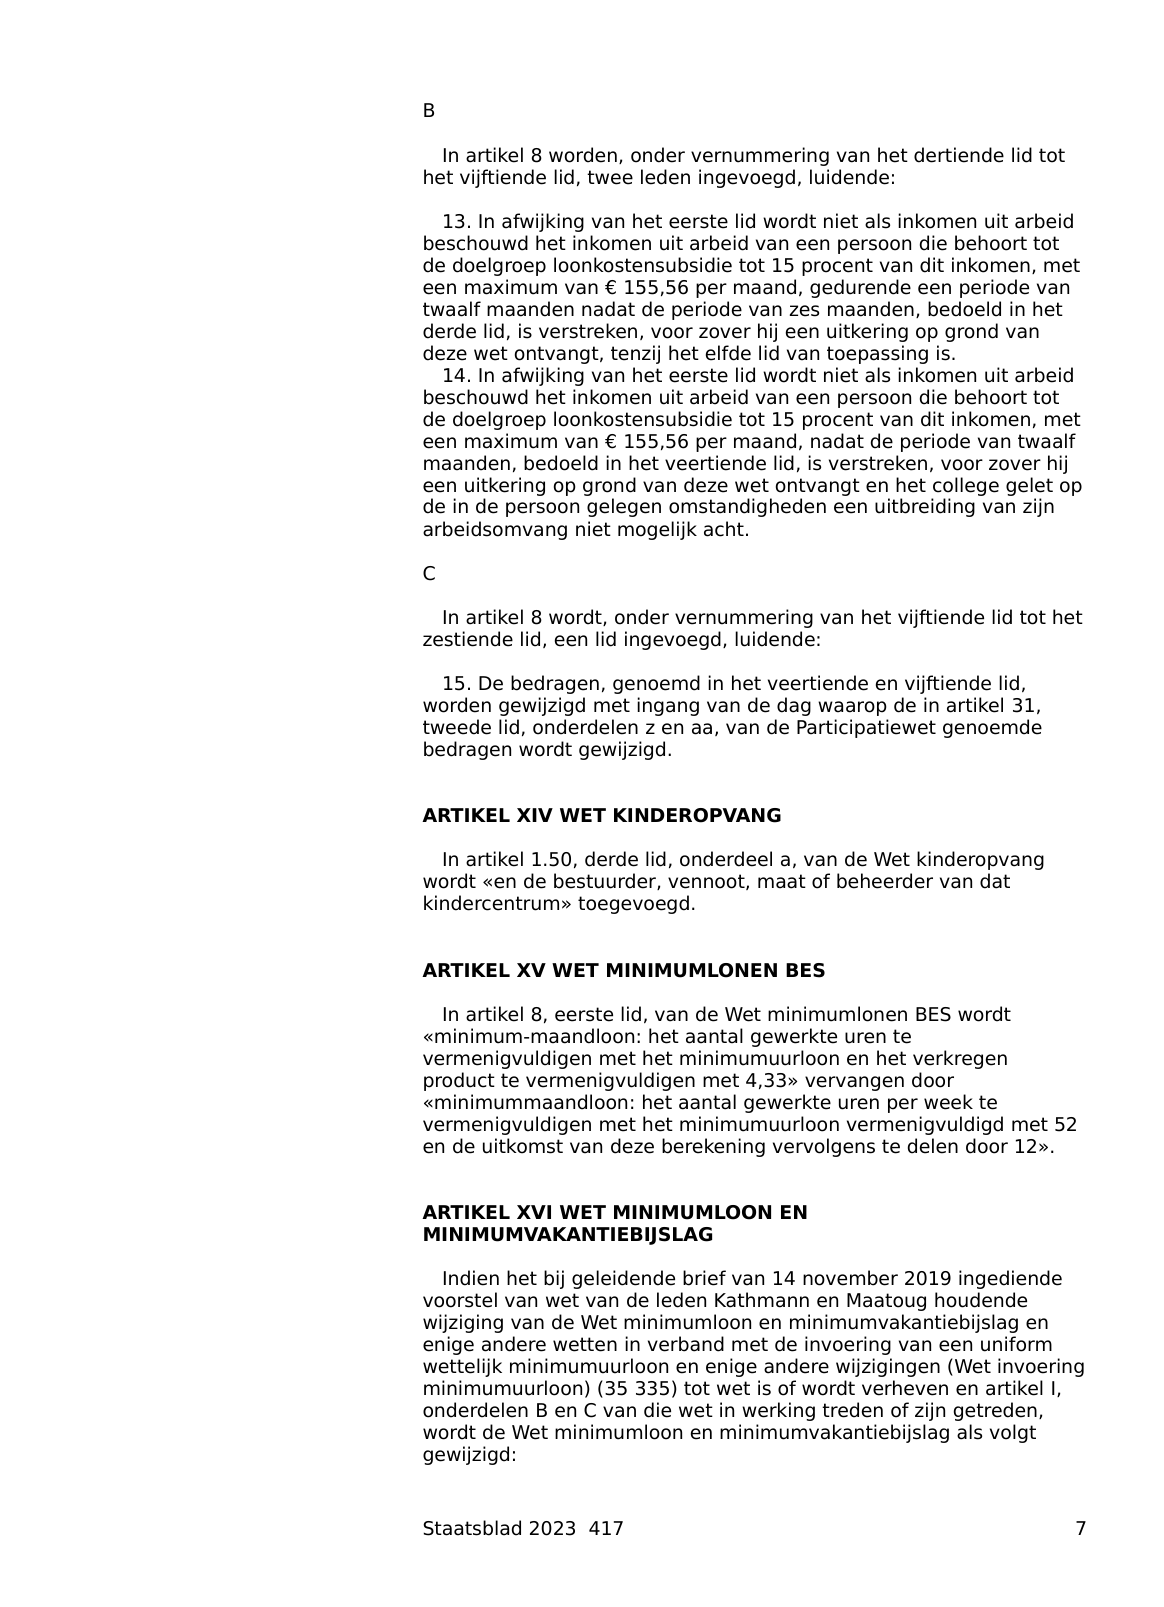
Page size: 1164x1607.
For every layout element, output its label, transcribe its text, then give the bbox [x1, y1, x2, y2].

subtitle ARTIKEL XIV WET KINDEROPVANG [422, 805, 1087, 827]
text C [422, 563, 1087, 584]
subtitle ARTIKEL XV WET MINIMUMLONEN BES [422, 960, 1087, 982]
text Indien het bij geleidende brief van 14 november 2019 ingediende voorstel van wet van de leden Kathmann en Maatoug houdende wijziging van de Wet minimumloon en minimumvakantiebijslag en enige andere wetten in verband met de invoering van een uniform wettelijk minimumuurloon en enige andere wijzigingen (Wet invoering minimumuurloon) (35 335) tot wet is of wordt verheven en artikel I, onderdelen B en C van die wet in werking treden of zijn getreden, wordt de Wet minimumloon en minimumvakantiebijslag als volgt gewijzigd: [422, 1268, 1087, 1466]
text In artikel 8, eerste lid, van de Wet minimumlonen BES wordt «minimum-maandloon: het aantal gewerkte uren te vermenigvuldigen met het minimumuurloon en het verkregen product te vermenigvuldigen met 4,33» vervangen door «minimummaandloon: het aantal gewerkte uren per week te vermenigvuldigen met het minimumuurloon vermenigvuldigd met 52 en de uitkomst van deze berekening vervolgens te delen door 12». [422, 1004, 1087, 1158]
subtitle ARTIKEL XVI WET MINIMUMLOON EN MINIMUMVAKANTIEBIJSLAG [422, 1202, 1087, 1246]
text In artikel 8 wordt, onder vernummering van het vijftiende lid tot het zestiende lid, een lid ingevoegd, luidende: [422, 607, 1087, 651]
text In artikel 1.50, derde lid, onderdeel a, van de Wet kinderopvang wordt «en de bestuurder, vennoot, maat of beheerder van dat kindercentrum» toegevoegd. [422, 849, 1087, 915]
text 14. In afwijking van het eerste lid wordt niet als inkomen uit arbeid beschouwd het inkomen uit arbeid van een persoon die behoort tot de doelgroep loonkostensubsidie tot 15 procent van dit inkomen, met een maximum van € 155,56 per maand, nadat de periode van twaalf maanden, bedoeld in het veertiende lid, is verstreken, voor zover hij een uitkering op grond van deze wet ontvangt en het college gelet op de in de persoon gelegen omstandigheden een uitbreiding van zijn arbeidsomvang niet mogelijk acht. [422, 364, 1087, 540]
text In artikel 8 worden, onder vernummering van het dertiende lid tot het vijftiende lid, twee leden ingevoegd, luidende: [422, 144, 1087, 188]
text 13. In afwijking van het eerste lid wordt niet als inkomen uit arbeid beschouwd het inkomen uit arbeid van een persoon die behoort tot de doelgroep loonkostensubsidie tot 15 procent van dit inkomen, met een maximum van € 155,56 per maand, gedurende een periode van twaalf maanden nadat de periode van zes maanden, bedoeld in het derde lid, is verstreken, voor zover hij een uitkering op grond van deze wet ontvangt, tenzij het elfde lid van toepassing is. [422, 211, 1087, 364]
text 15. De bedragen, genoemd in het veertiende en vijftiende lid, worden gewijzigd met ingang van de dag waarop de in artikel 31, tweede lid, onderdelen z en aa, van de Participatiewet genoemde bedragen wordt gewijzigd. [422, 673, 1087, 761]
text B [422, 100, 1087, 122]
